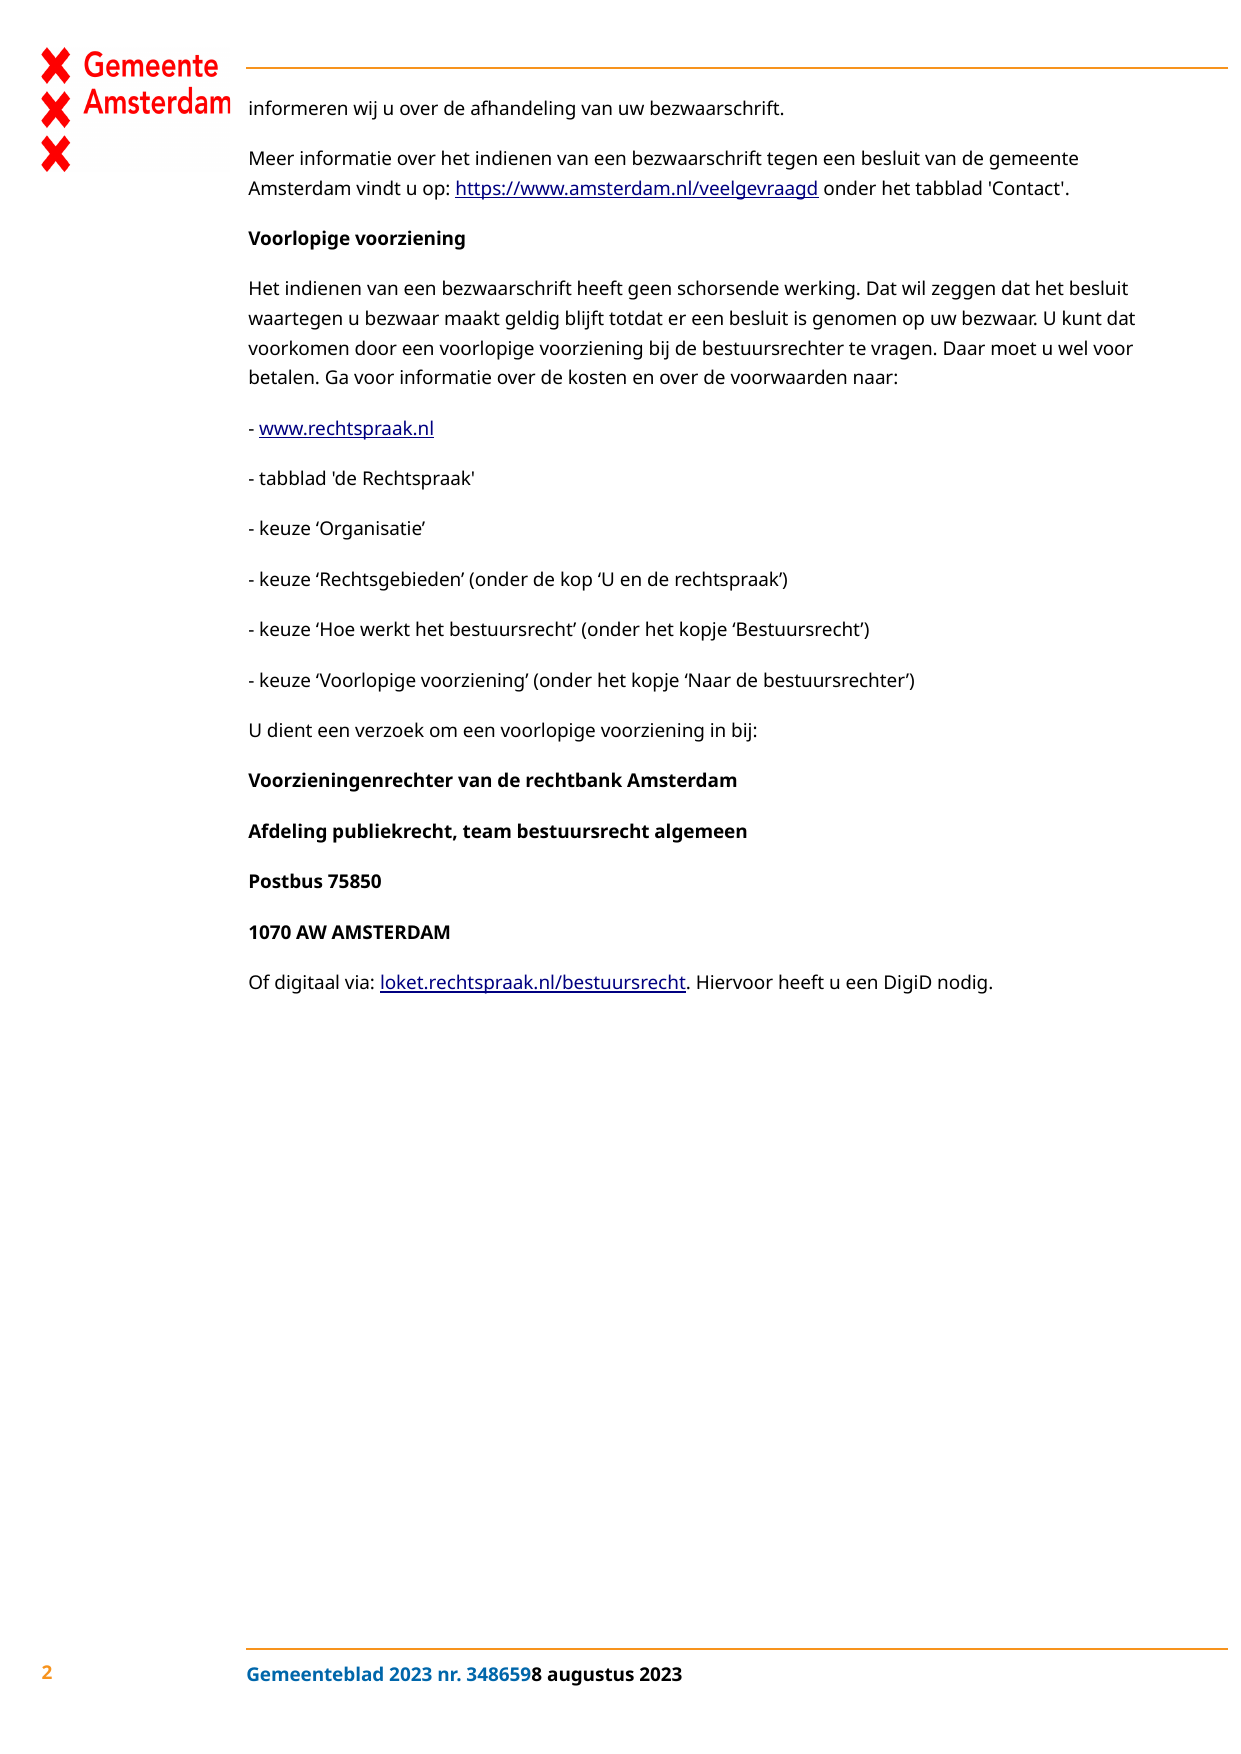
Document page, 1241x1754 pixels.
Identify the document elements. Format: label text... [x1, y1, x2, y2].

text 1070 AW AMSTERDAM [248, 919, 1152, 945]
text informeren wij u over de afhandeling van uw bezwaarschrift. [248, 95, 1152, 121]
text - keuze ‘Voorlopige voorziening’ (onder het kopje ‘Naar de bestuursrechter’) [248, 667, 1152, 693]
text Meer informatie over het indienen van een bezwaarschrift tegen een besluit van de gemeente Amsterdam vindt u op: https://www.amsterdam.nl/veelgevraagd onder het tabblad 'Contact'. [248, 145, 1152, 201]
text U dient een verzoek om een voorlopige voorziening in bij: [248, 717, 1152, 743]
text Postbus 75850 [248, 868, 1152, 894]
picture [41, 47, 231, 172]
text Voorlopige voorziening [248, 225, 1152, 251]
text Afdeling publiekrecht, team bestuursrecht algemeen [248, 818, 1152, 844]
text - tabblad 'de Rechtspraak' [248, 465, 1152, 491]
text - keuze ‘Hoe werkt het bestuursrecht’ (onder het kopje ‘Bestuursrecht’) [248, 616, 1152, 642]
text Het indienen van een bezwaarschrift heeft geen schorsende werking. Dat wil zeggen dat het besluit waartegen u bezwaar maakt geldig blijft totdat er een besluit is genomen op uw bezwaar. U kunt dat voorkomen door een voorlopige voorziening bij de bestuursrechter te vragen. Daar moet u wel voor betalen. Ga voor informatie over de kosten en over de voorwaarden naar: [248, 276, 1152, 390]
text - www.rechtspraak.nl [248, 415, 1152, 441]
text - keuze ‘Organisatie’ [248, 516, 1152, 541]
text - keuze ‘Rechtsgebieden’ (onder de kop ‘U en de rechtspraak’) [248, 566, 1152, 592]
text Voorzieningenrechter van de rechtbank Amsterdam [248, 768, 1152, 793]
text Of digitaal via: loket.rechtspraak.nl/bestuursrecht. Hiervoor heeft u een DigiD nodig. [248, 969, 1152, 995]
